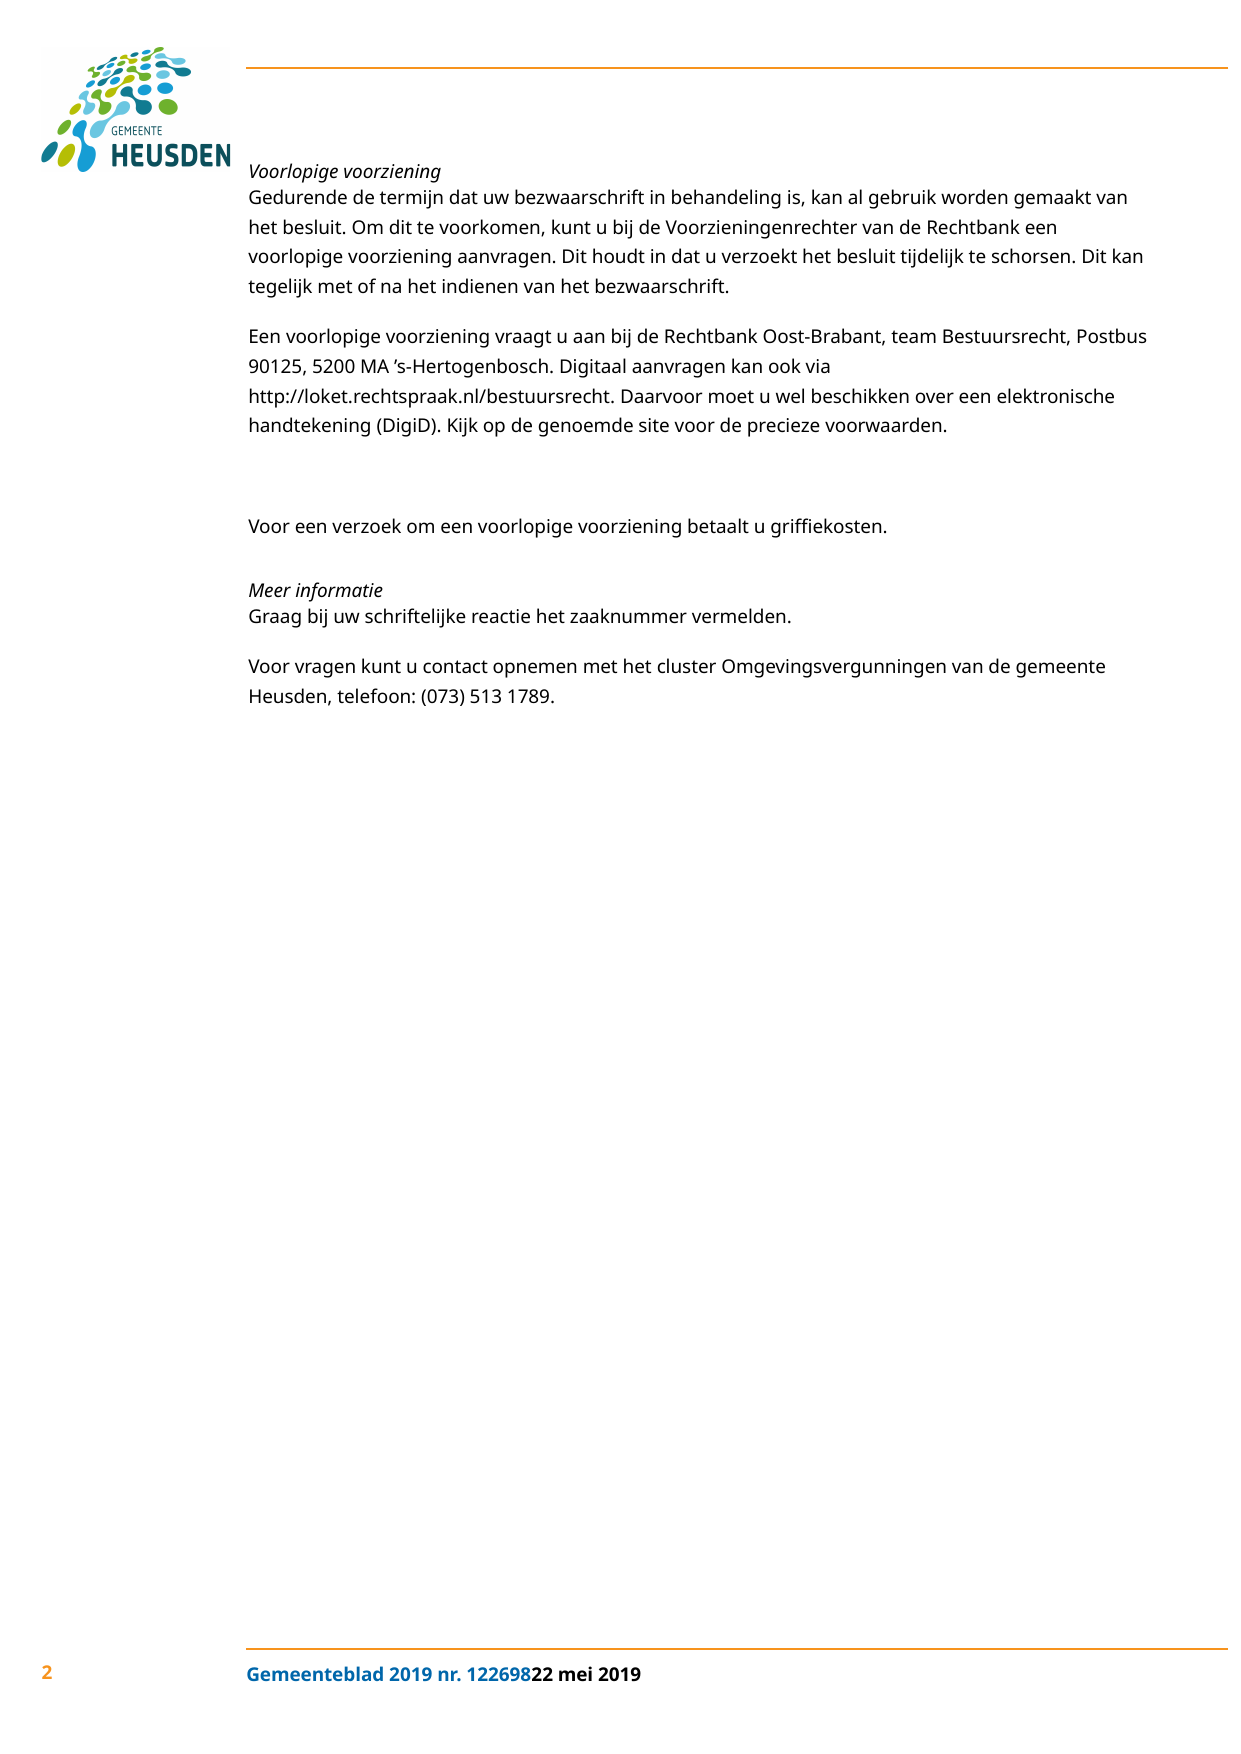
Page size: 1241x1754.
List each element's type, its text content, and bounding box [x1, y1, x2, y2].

text Een voorlopige voorziening vraagt u aan bij de Rechtbank Oost-Brabant, team Bestuursrecht, Postbus 90125, 5200 MA ’s-Hertogenbosch. Digitaal aanvragen kan ook via http://loket.rechtspraak.nl/bestuursrecht. Daarvoor moet u wel beschikken over een elektronische handtekening (DigiD). Kijk op de genoemde site voor de precieze voorwaarden. [248, 324, 1152, 438]
text Graag bij uw schriftelijke reactie het zaaknummer vermelden. [248, 603, 1152, 629]
text Gedurende de termijn dat uw bezwaarschrift in behandeling is, kan al gebruik worden gemaakt van het besluit. Om dit te voorkomen, kunt u bij de Voorzieningenrechter van de Rechtbank een voorlopige voorziening aanvragen. Dit houdt in dat u verzoekt het besluit tijdelijk te schorsen. Dit kan tegelijk met of na het indienen van het bezwaarschrift. [248, 184, 1152, 299]
text Voor een verzoek om een voorlopige voorziening betaalt u griffiekosten. [248, 513, 1152, 539]
text Voorlopige voorziening [248, 159, 1152, 184]
picture [41, 47, 231, 172]
text Meer informatie [248, 577, 1152, 603]
text Voor vragen kunt u contact opnemen met het cluster Omgevingsvergunningen van de gemeente Heusden, telefoon: (073) 513 1789. [248, 653, 1152, 709]
